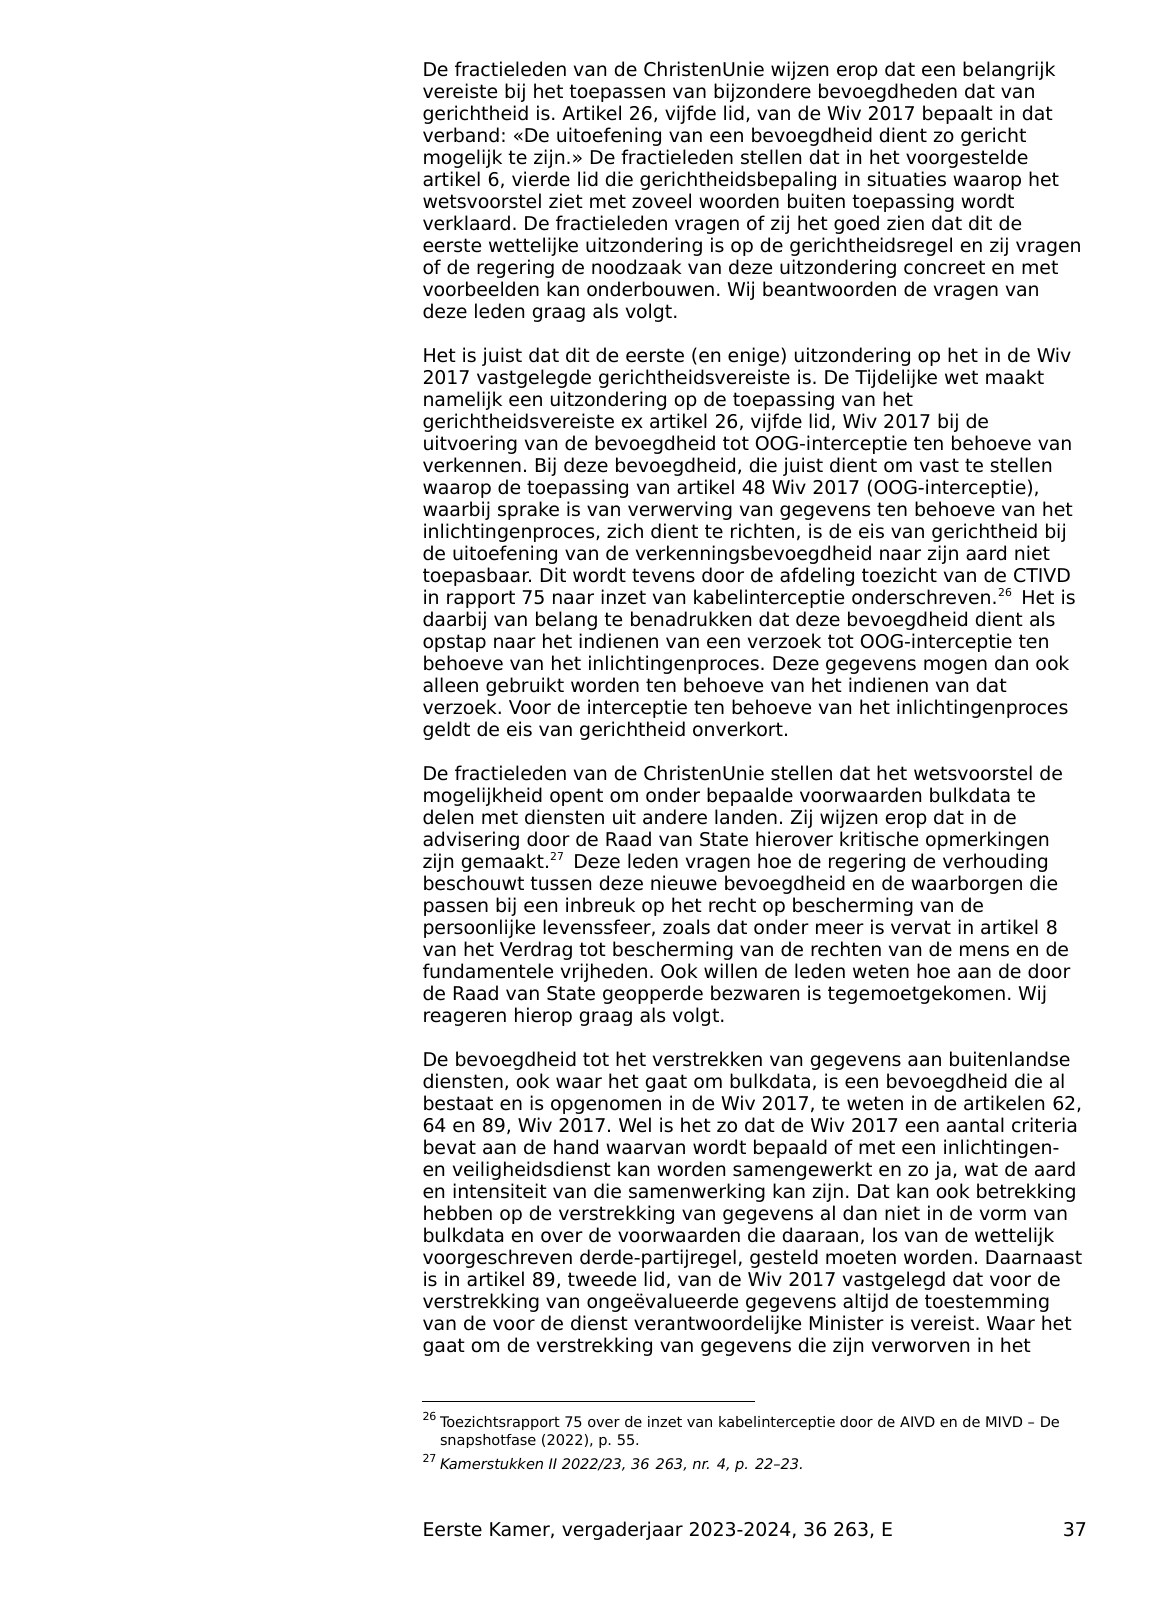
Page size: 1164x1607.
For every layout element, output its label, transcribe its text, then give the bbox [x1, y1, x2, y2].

text De fractieleden van de ChristenUnie wijzen erop dat een belangrijk vereiste bij het toepassen van bijzondere bevoegdheden dat van gerichtheid is. Artikel 26, vijfde lid, van de Wiv 2017 bepaalt in dat verband: «De uitoefening van een bevoegdheid dient zo gericht mogelijk te zijn.» De fractieleden stellen dat in het voorgestelde artikel 6, vierde lid die gerichtheidsbepaling in situaties waarop het wetsvoorstel ziet met zoveel woorden buiten toepassing wordt verklaard. De fractieleden vragen of zij het goed zien dat dit de eerste wettelijke uitzondering is op de gerichtheidsregel en zij vragen of de regering de noodzaak van deze uitzondering concreet en met voorbeelden kan onderbouwen. Wij beantwoorden de vragen van deze leden graag als volgt. [422, 59, 1087, 323]
text Kamerstukken II 2022/23, 36 263, nr. 4, p. 22–23. [422, 1452, 1087, 1474]
text De bevoegdheid tot het verstrekken van gegevens aan buitenlandse diensten, ook waar het gaat om bulkdata, is een bevoegdheid die al bestaat en is opgenomen in de Wiv 2017, te weten in de artikelen 62, 64 en 89, Wiv 2017. Wel is het zo dat de Wiv 2017 een aantal criteria bevat aan de hand waarvan wordt bepaald of met een inlichtingen- en veiligheidsdienst kan worden samengewerkt en zo ja, wat de aard en intensiteit van die samenwerking kan zijn. Dat kan ook betrekking hebben op de verstrekking van gegevens al dan niet in de vorm van bulkdata en over de voorwaarden die daaraan, los van de wettelijk voorgeschreven derde-partijregel, gesteld moeten worden. Daarnaast is in artikel 89, tweede lid, van de Wiv 2017 vastgelegd dat voor de verstrekking van ongeëvalueerde gegevens altijd de toestemming van de voor de dienst verantwoordelijke Minister is vereist. Waar het gaat om de verstrekking van gegevens die zijn verworven in het [422, 1049, 1087, 1356]
text Het is juist dat dit de eerste (en enige) uitzondering op het in de Wiv 2017 vastgelegde gerichtheidsvereiste is. De Tijdelijke wet maakt namelijk een uitzondering op de toepassing van het gerichtheidsvereiste ex artikel 26, vijfde lid, Wiv 2017 bij de uitvoering van de bevoegdheid tot OOG-interceptie ten behoeve van verkennen. Bij deze bevoegdheid, die juist dient om vast te stellen waarop de toepassing van artikel 48 Wiv 2017 (OOG-interceptie), waarbij sprake is van verwerving van gegevens ten behoeve van het inlichtingenproces, zich dient te richten, is de eis van gerichtheid bij de uitoefening van de verkenningsbevoegdheid naar zijn aard niet toepasbaar. Dit wordt tevens door de afdeling toezicht van de CTIVD in rapport 75 naar inzet van kabelinterceptie onderschreven. Het is daarbij van belang te benadrukken dat deze bevoegdheid dient als opstap naar het indienen van een verzoek tot OOG-interceptie ten behoeve van het inlichtingenproces. Deze gegevens mogen dan ook alleen gebruikt worden ten behoeve van het indienen van dat verzoek. Voor de interceptie ten behoeve van het inlichtingenproces geldt de eis van gerichtheid onverkort. [422, 345, 1087, 741]
text De fractieleden van de ChristenUnie stellen dat het wetsvoorstel de mogelijkheid opent om onder bepaalde voorwaarden bulkdata te delen met diensten uit andere landen. Zij wijzen erop dat in de advisering door de Raad van State hierover kritische opmerkingen zijn gemaakt. Deze leden vragen hoe de regering de verhouding beschouwt tussen deze nieuwe bevoegdheid en de waarborgen die passen bij een inbreuk op het recht op bescherming van de persoonlijke levenssfeer, zoals dat onder meer is vervat in artikel 8 van het Verdrag tot bescherming van de rechten van de mens en de fundamentele vrijheden. Ook willen de leden weten hoe aan de door de Raad van State geopperde bezwaren is tegemoetgekomen. Wij reageren hierop graag als volgt. [422, 763, 1087, 1027]
text Toezichtsrapport 75 over de inzet van kabelinterceptie door de AIVD en de MIVD – De snapshotfase (2022), p. 55. [422, 1410, 1087, 1449]
